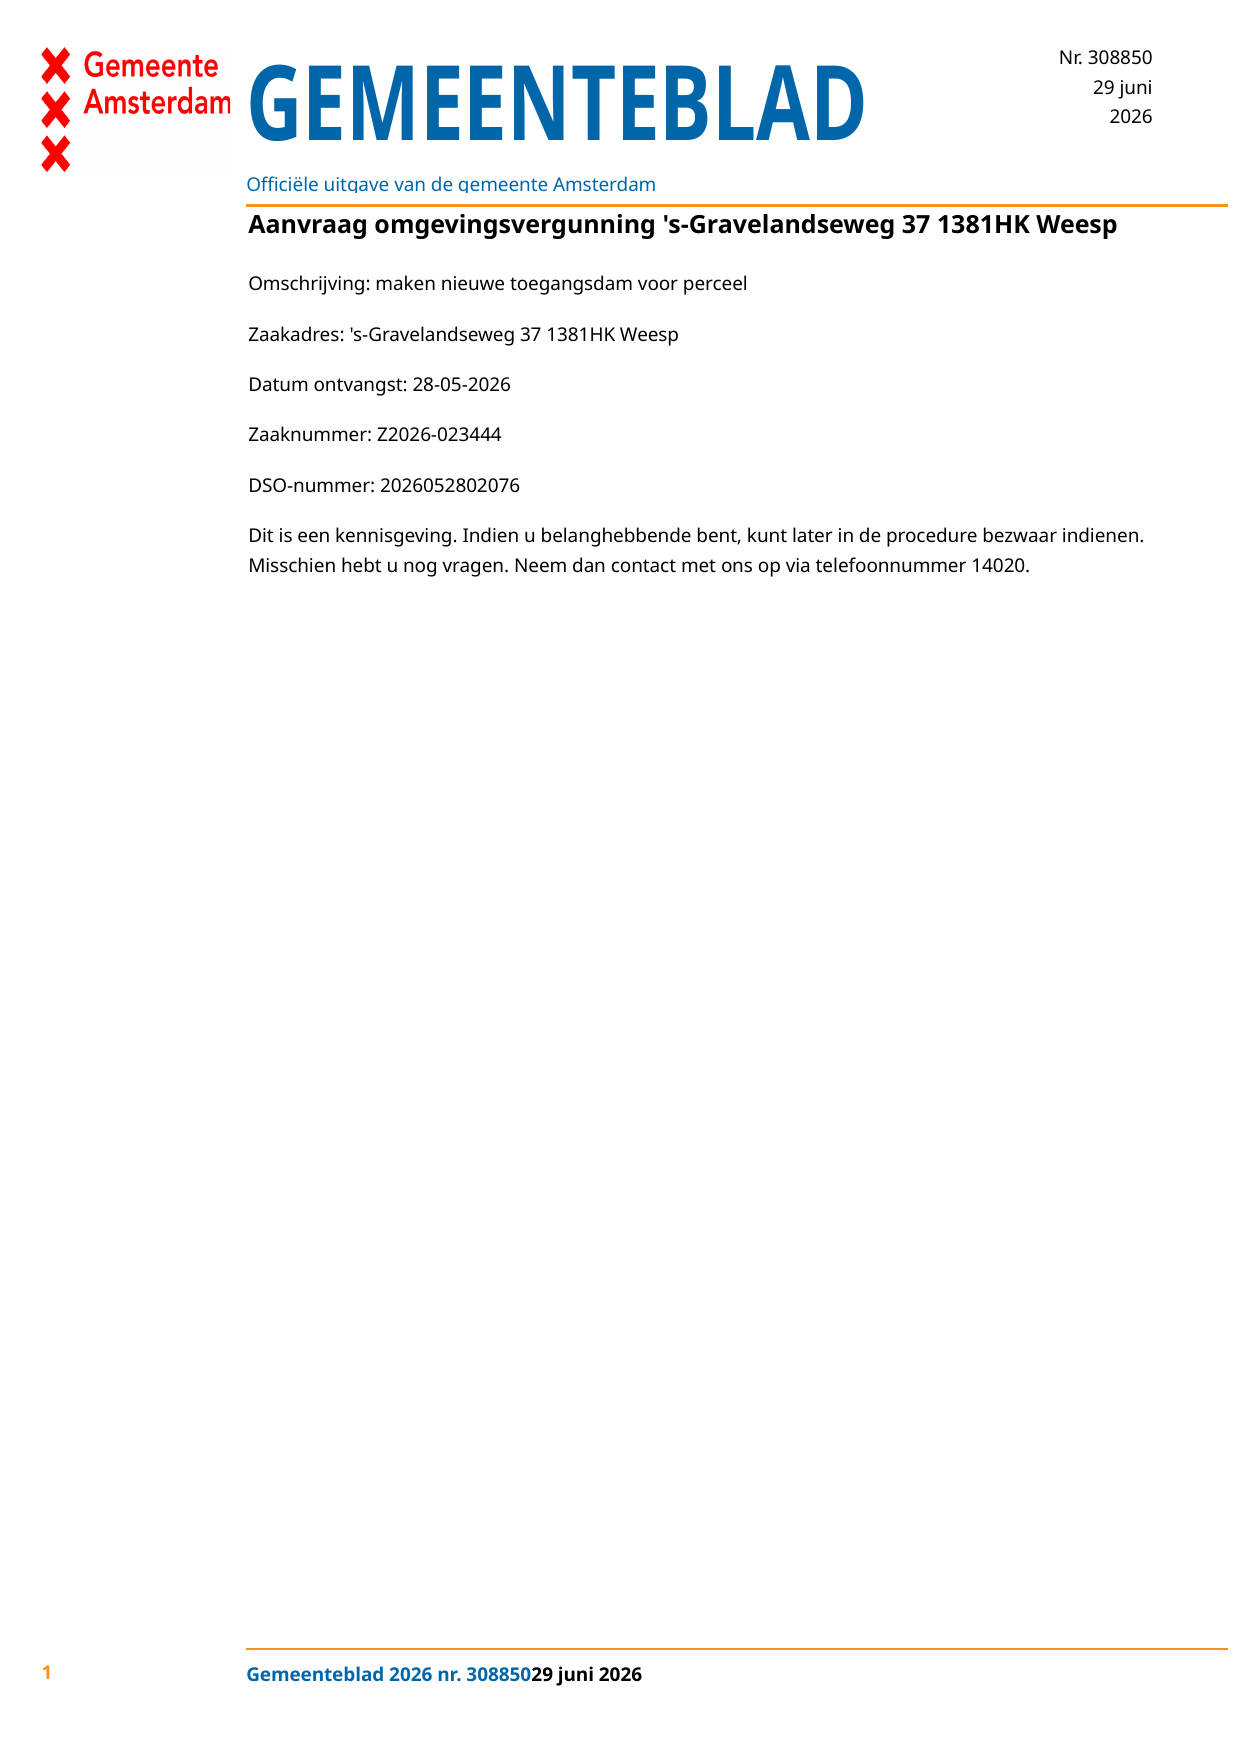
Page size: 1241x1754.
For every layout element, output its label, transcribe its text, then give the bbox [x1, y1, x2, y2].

text Aanvraag omgevingsvergunning 's-Gravelandseweg 37 1381HK Weesp [248, 207, 1152, 241]
picture [41, 47, 231, 172]
text Zaakadres: 's-Gravelandseweg 37 1381HK Weesp [248, 321, 1152, 346]
text Dit is een kennisgeving. Indien u belanghebbende bent, kunt later in de procedure bezwaar indienen. Misschien hebt u nog vragen. Neem dan contact met ons op via telefoonnummer 14020. [248, 522, 1152, 578]
text DSO-nummer: 2026052802076 [248, 472, 1152, 498]
text Zaaknummer: Z2026-023444 [248, 422, 1152, 447]
text Datum ontvangst: 28-05-2026 [248, 371, 1152, 397]
text Omschrijving: maken nieuwe toegangsdam voor perceel [248, 270, 1152, 296]
